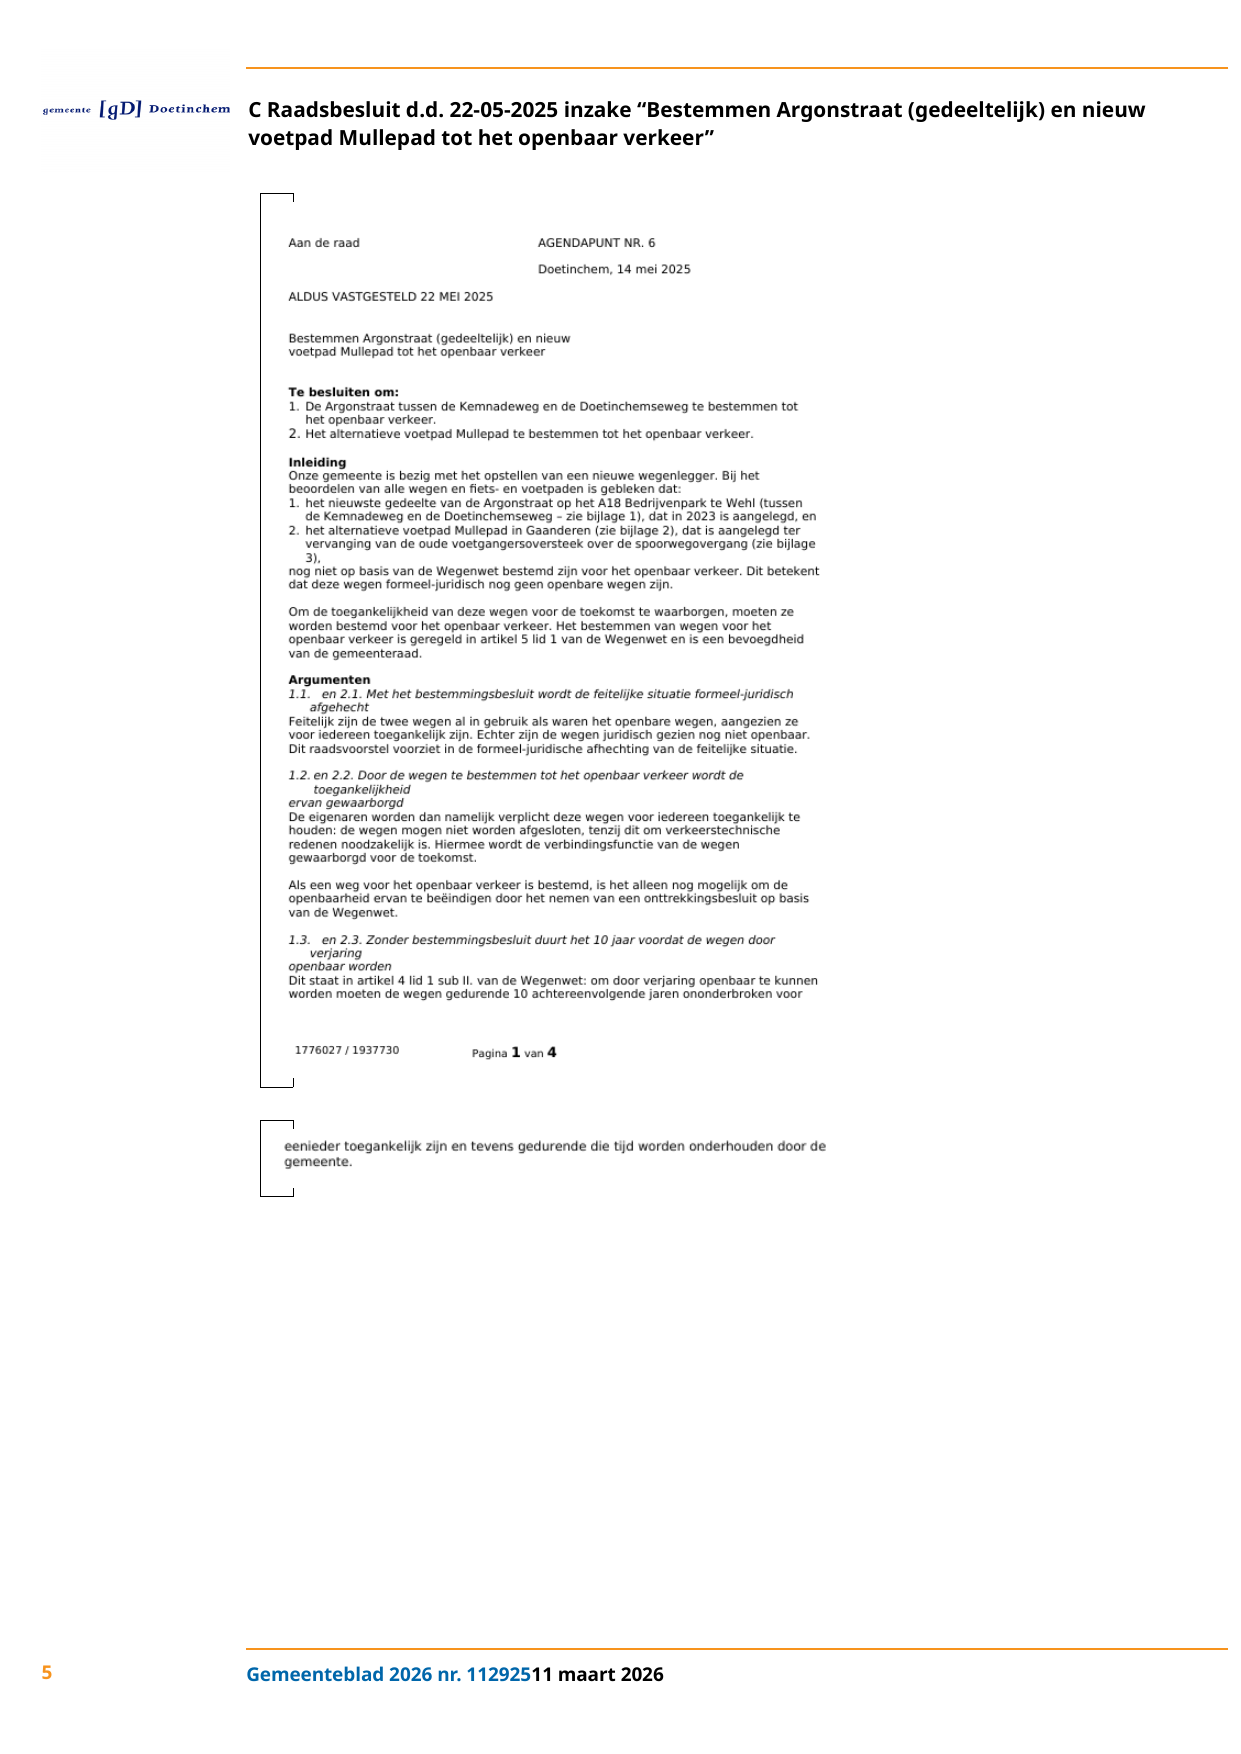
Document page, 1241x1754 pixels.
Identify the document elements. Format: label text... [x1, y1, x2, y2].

picture [41, 47, 231, 172]
picture [268, 202, 860, 1078]
text C Raadsbesluit d.d. 22-05-2025 inzake “Bestemmen Argonstraat (gedeeltelijk) en nieuw voetpad Mullepad tot het openbaar verkeer” [248, 95, 1152, 152]
picture [268, 1129, 860, 1188]
